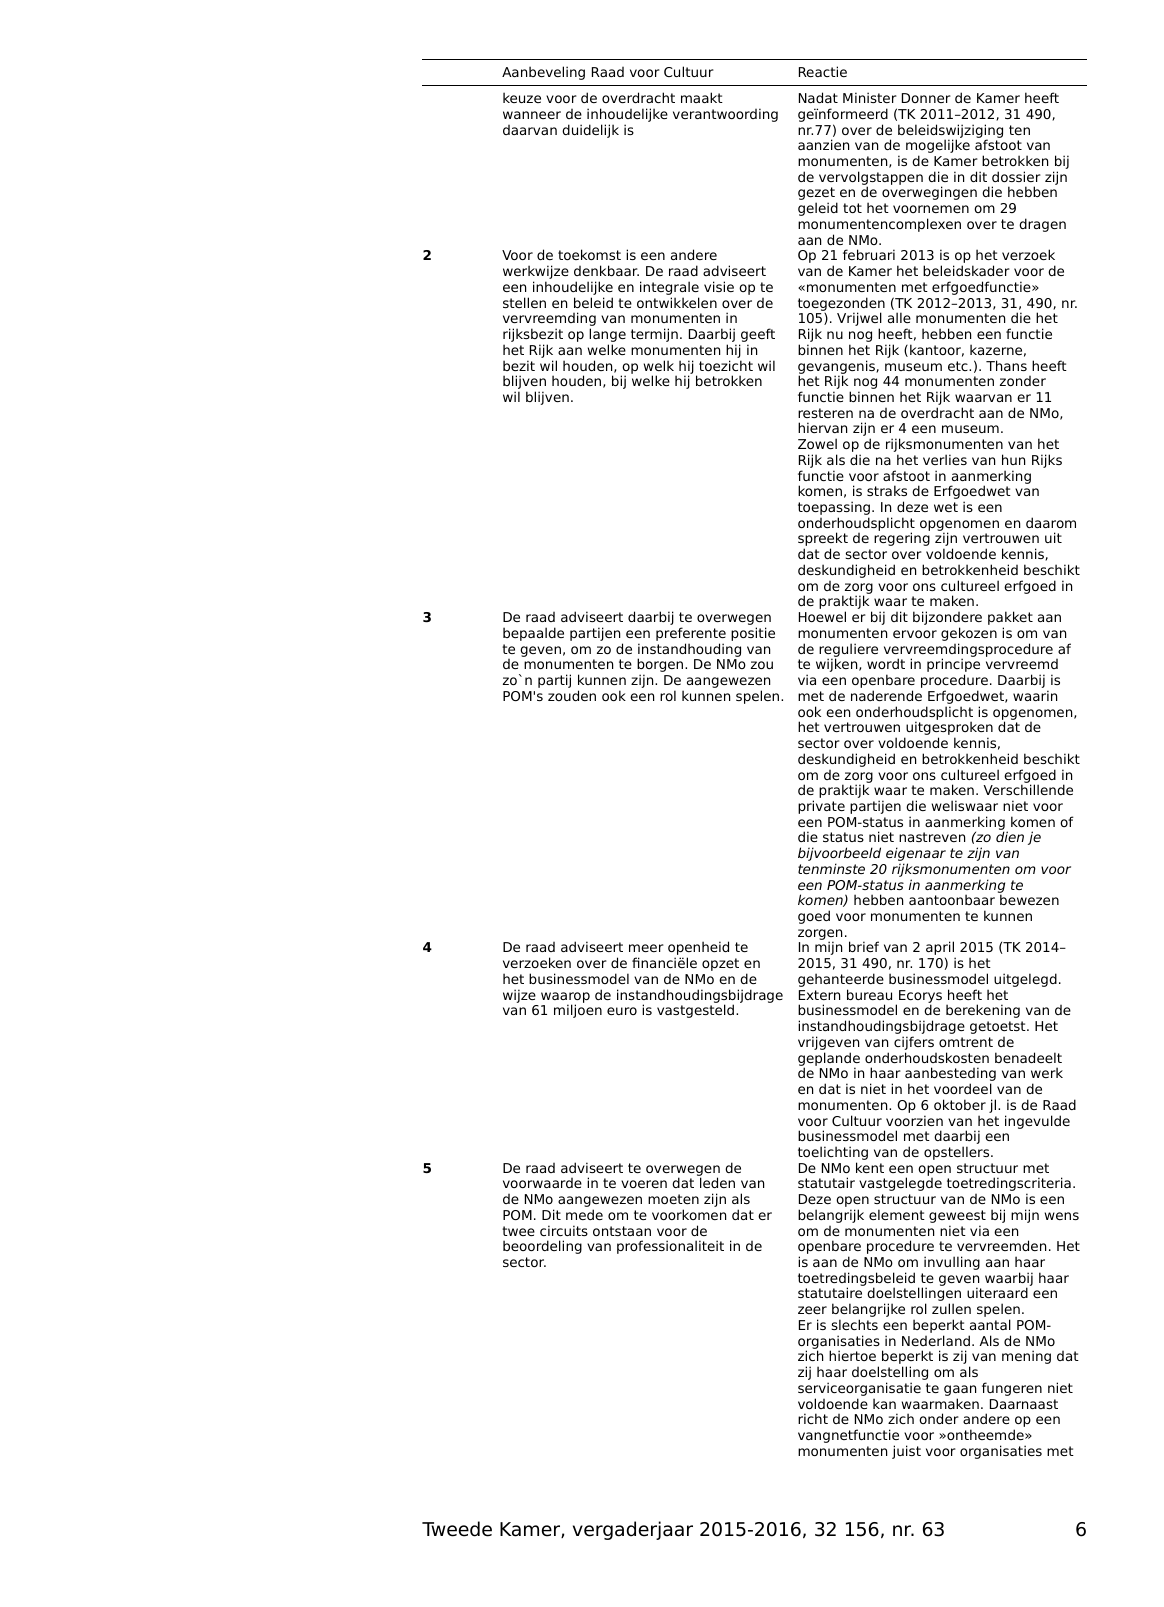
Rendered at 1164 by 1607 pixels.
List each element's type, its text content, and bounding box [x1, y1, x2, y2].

table_cell [422, 86, 496, 248]
table_cell De raad adviseert te overwegen de voorwaarde in te voeren dat leden van de NMo aangewezen moeten zijn als POM. Dit mede om te voorkomen dat er twee circuits ontstaan voor de beoordeling van professionaliteit in de sector. [496, 1161, 791, 1459]
table_cell 4 [422, 940, 496, 1161]
table_cell In mijn brief van 2 april 2015 (TK 2014–2015, 31 490, nr. 170) is het gehanteerde businessmodel uitgelegd. Extern bureau Ecorys heeft het businessmodel en de berekening van de instandhoudingsbijdrage getoetst. Het vrijgeven van cijfers omtrent de geplande onderhoudskosten benadeelt de NMo in haar aanbesteding van werk en dat is niet in het voordeel van de monumenten. Op 6 oktober jl. is de Raad voor Cultuur voorzien van het ingevulde businessmodel met daarbij een toelichting van de opstellers. [791, 940, 1087, 1161]
table_cell De NMo kent een open structuur met statutair vastgelegde toetredingscriteria. Deze open structuur van de NMo is een belangrijk element geweest bij mijn wens om de monumenten niet via een openbare procedure te vervreemden. Het is aan de NMo om invulling aan haar toetredingsbeleid te geven waarbij haar statutaire doelstellingen uiteraard een zeer belangrijke rol zullen spelen. Er is slechts een beperkt aantal POM-organisaties in Nederland. Als de NMo zich hiertoe beperkt is zij van mening dat zij haar doelstelling om als serviceorganisatie te gaan fungeren niet voldoende kan waarmaken. Daarnaast richt de NMo zich onder andere op een vangnetfunctie voor »ontheemde» monumenten juist voor organisaties met [791, 1161, 1087, 1459]
table_cell Nadat Minister Donner de Kamer heeft geïnformeerd (TK 2011–2012, 31 490, nr.77) over de beleidswijziging ten aanzien van de mogelijke afstoot van monumenten, is de Kamer betrokken bij de vervolgstappen die in dit dossier zijn gezet en de overwegingen die hebben geleid tot het voornemen om 29 monumentencomplexen over te dragen aan de NMo. [791, 86, 1087, 248]
table_header Aanbeveling Raad voor Cultuur [496, 60, 791, 85]
table_cell Voor de toekomst is een andere werkwijze denkbaar. De raad adviseert een inhoudelijke en integrale visie op te stellen en beleid te ontwikkelen over de vervreemding van monumenten in rijksbezit op lange termijn. Daarbij geeft het Rijk aan welke monumenten hij in bezit wil houden, op welk hij toezicht wil blijven houden, bij welke hij betrokken wil blijven. [496, 248, 791, 610]
table_header Reactie [791, 60, 1087, 85]
table_cell 5 [422, 1161, 496, 1459]
table_cell keuze voor de overdracht maakt wanneer de inhoudelijke verantwoording daarvan duidelijk is [496, 86, 791, 248]
table_cell Op 21 februari 2013 is op het verzoek van de Kamer het beleidskader voor de «monumenten met erfgoedfunctie» toegezonden (TK 2012–2013, 31, 490, nr. 105). Vrijwel alle monumenten die het Rijk nu nog heeft, hebben een functie binnen het Rijk (kantoor, kazerne, gevangenis, museum etc.). Thans heeft het Rijk nog 44 monumenten zonder functie binnen het Rijk waarvan er 11 resteren na de overdracht aan de NMo, hiervan zijn er 4 een museum. Zowel op de rijksmonumenten van het Rijk als die na het verlies van hun Rijks functie voor afstoot in aanmerking komen, is straks de Erfgoedwet van toepassing. In deze wet is een onderhoudsplicht opgenomen en daarom spreekt de regering zijn vertrouwen uit dat de sector over voldoende kennis, deskundigheid en betrokkenheid beschikt om de zorg voor ons cultureel erfgoed in de praktijk waar te maken. [791, 248, 1087, 610]
table_cell De raad adviseert daarbij te overwegen bepaalde partijen een preferente positie te geven, om zo de instandhouding van de monumenten te borgen. De NMo zou zo`n partij kunnen zijn. De aangewezen POM's zouden ook een rol kunnen spelen. [496, 610, 791, 940]
table_cell De raad adviseert meer openheid te verzoeken over de financiële opzet en het businessmodel van de NMo en de wijze waarop de instandhoudingsbijdrage van 61 miljoen euro is vastgesteld. [496, 940, 791, 1161]
table_header [422, 60, 496, 85]
table_cell Hoewel er bij dit bijzondere pakket aan monumenten ervoor gekozen is om van de reguliere vervreemdingsprocedure af te wijken, wordt in principe vervreemd via een openbare procedure. Daarbij is met de naderende Erfgoedwet, waarin ook een onderhoudsplicht is opgenomen, het vertrouwen uitgesproken dat de sector over voldoende kennis, deskundigheid en betrokkenheid beschikt om de zorg voor ons cultureel erfgoed in de praktijk waar te maken. Verschillende private partijen die weliswaar niet voor een POM-status in aanmerking komen of die status niet nastreven (zo dien je bijvoorbeeld eigenaar te zijn van tenminste 20 rijksmonumenten om voor een POM-status in aanmerking te komen) hebben aantoonbaar bewezen goed voor monumenten te kunnen zorgen. [791, 610, 1087, 940]
table_cell 2 [422, 248, 496, 610]
table_cell 3 [422, 610, 496, 940]
